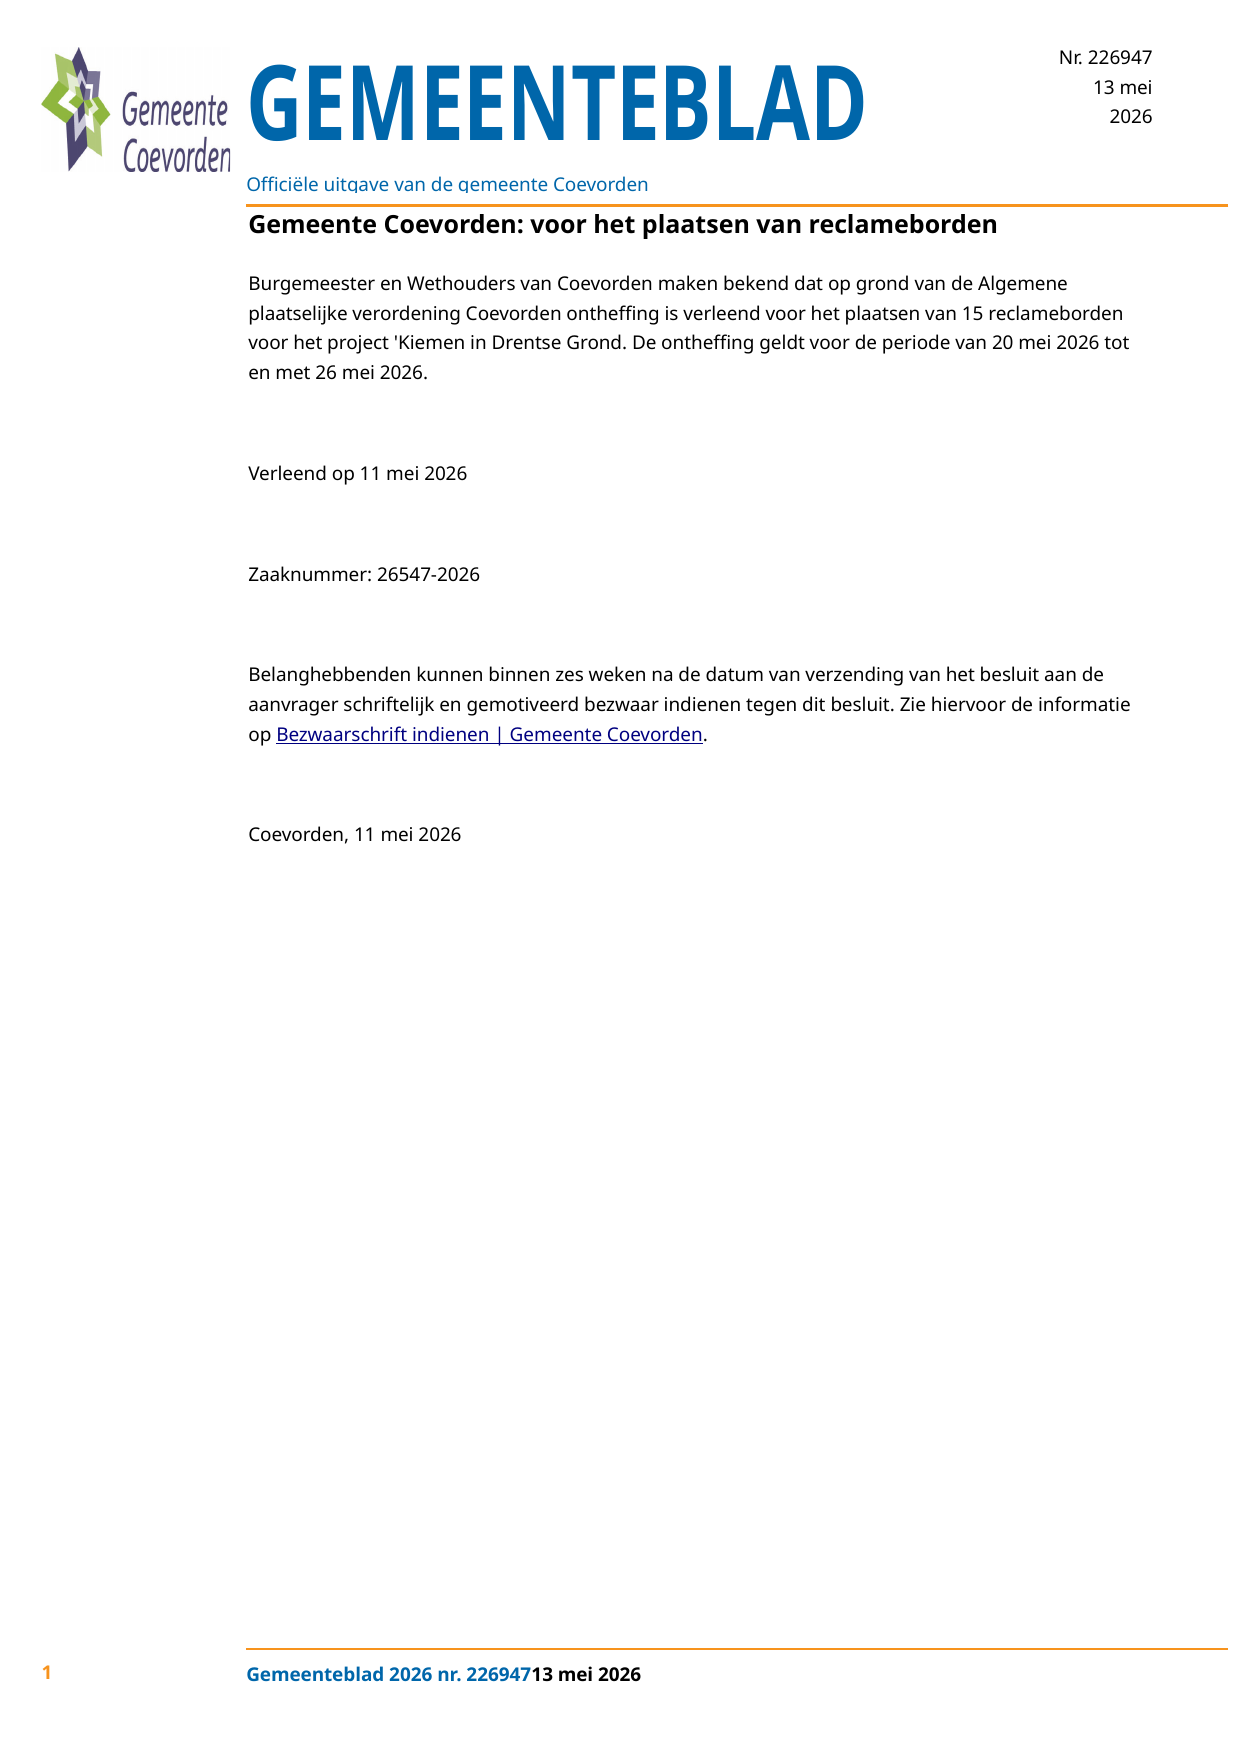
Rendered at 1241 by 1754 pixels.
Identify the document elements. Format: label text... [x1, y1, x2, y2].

text Gemeente Coevorden: voor het plaatsen van reclameborden [248, 207, 1152, 241]
text Coevorden, 11 mei 2026 [248, 822, 1152, 847]
text Verleend op 11 mei 2026 [248, 460, 1152, 486]
text Burgemeester en Wethouders van Coevorden maken bekend dat op grond van de Algemene plaatselijke verordening Coevorden ontheffing is verleend voor het plaatsen van 15 reclameborden voor het project 'Kiemen in Drentse Grond. De ontheffing geldt voor de periode van 20 mei 2026 tot en met 26 mei 2026. [248, 270, 1152, 385]
text Zaaknummer: 26547-2026 [248, 561, 1152, 586]
text Belanghebbenden kunnen binnen zes weken na de datum van verzending van het besluit aan de aanvrager schriftelijk en gemotiveerd bezwaar indienen tegen dit besluit. Zie hiervoor de informatie op Bezwaarschrift indienen | Gemeente Coevorden. [248, 662, 1152, 746]
picture [41, 47, 231, 172]
